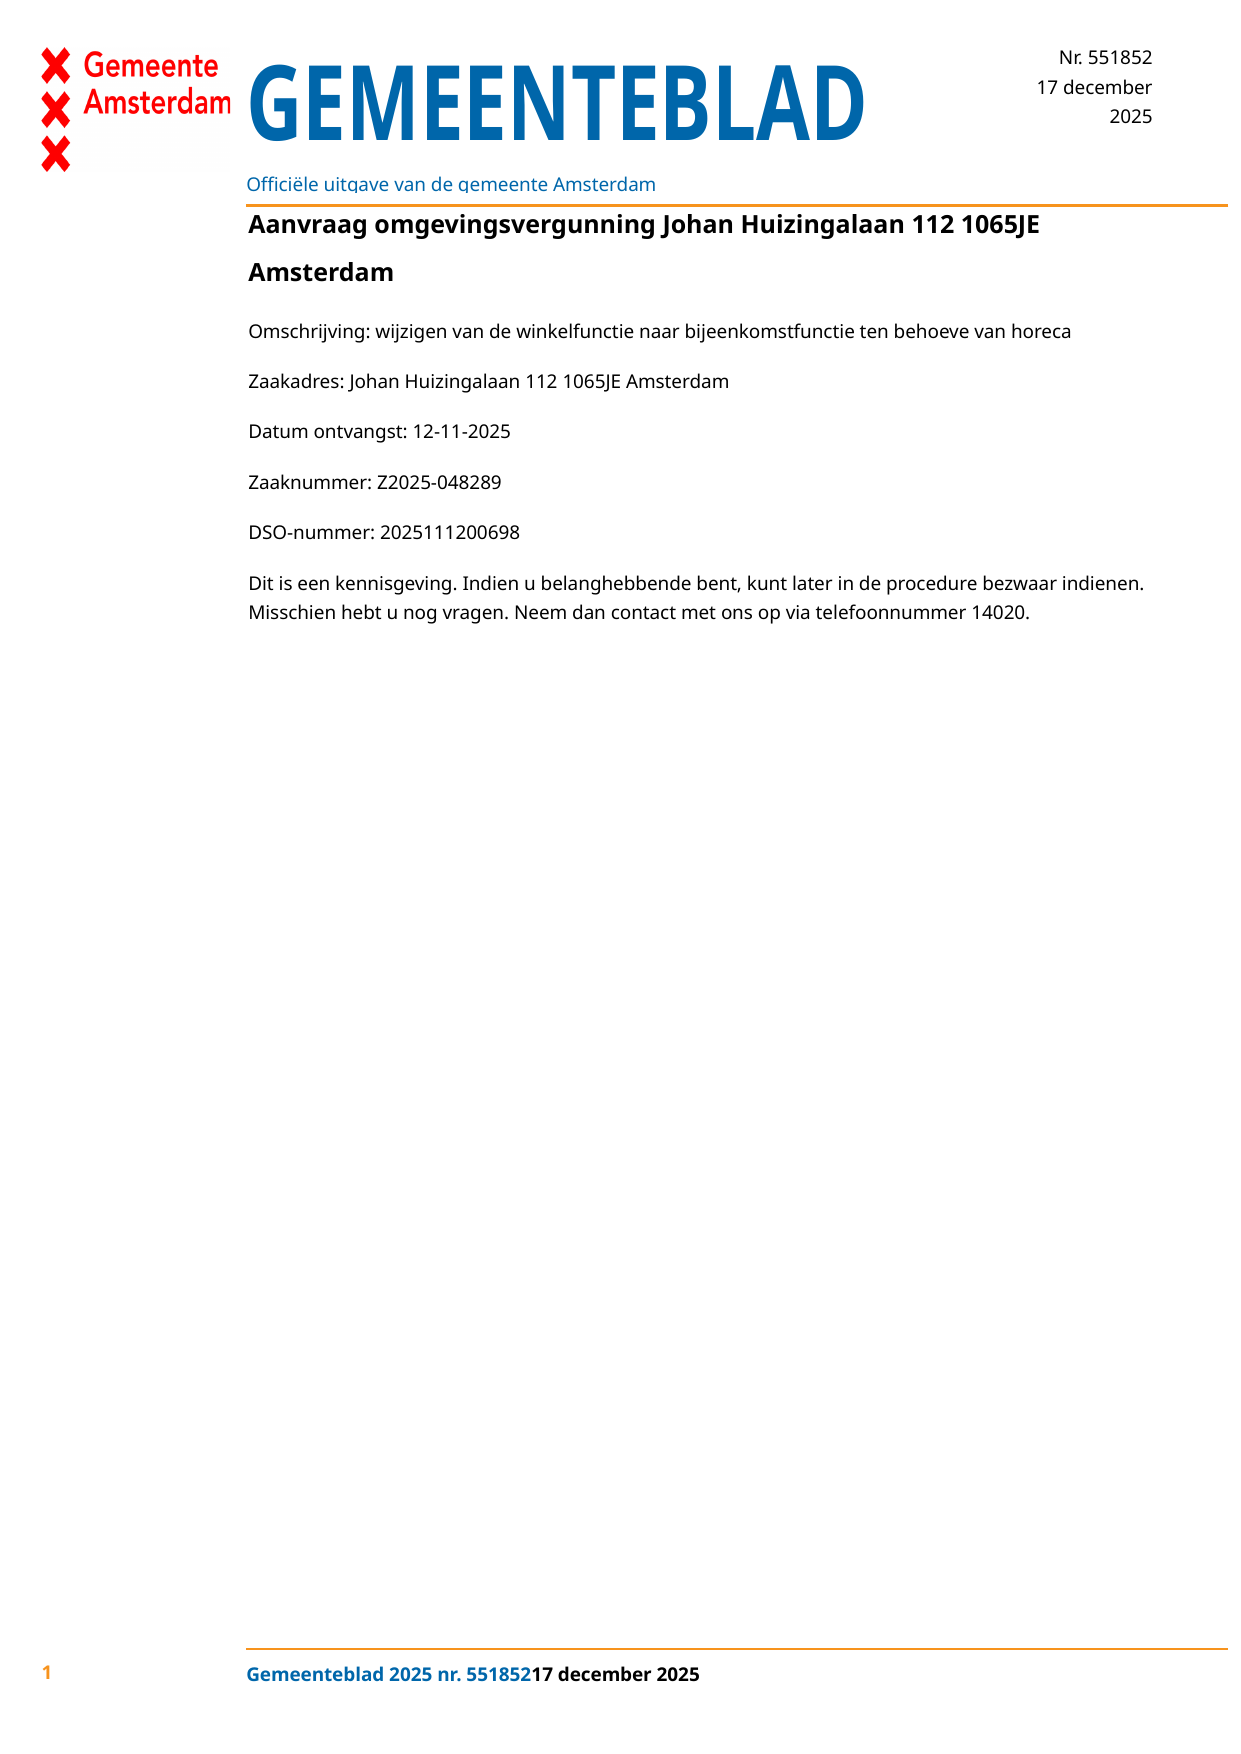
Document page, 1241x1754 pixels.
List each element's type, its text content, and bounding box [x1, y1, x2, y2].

text Aanvraag omgevingsvergunning Johan Huizingalaan 112 1065JE Amsterdam [248, 207, 1152, 288]
text DSO-nummer: 2025111200698 [248, 519, 1152, 545]
text Datum ontvangst: 12-11-2025 [248, 419, 1152, 444]
text Zaakadres: Johan Huizingalaan 112 1065JE Amsterdam [248, 368, 1152, 394]
picture [41, 47, 231, 172]
text Omschrijving: wijzigen van de winkelfunctie naar bijeenkomstfunctie ten behoeve van horeca [248, 318, 1152, 344]
text Dit is een kennisgeving. Indien u belanghebbende bent, kunt later in de procedure bezwaar indienen. Misschien hebt u nog vragen. Neem dan contact met ons op via telefoonnummer 14020. [248, 570, 1152, 625]
text Zaaknummer: Z2025-048289 [248, 469, 1152, 495]
